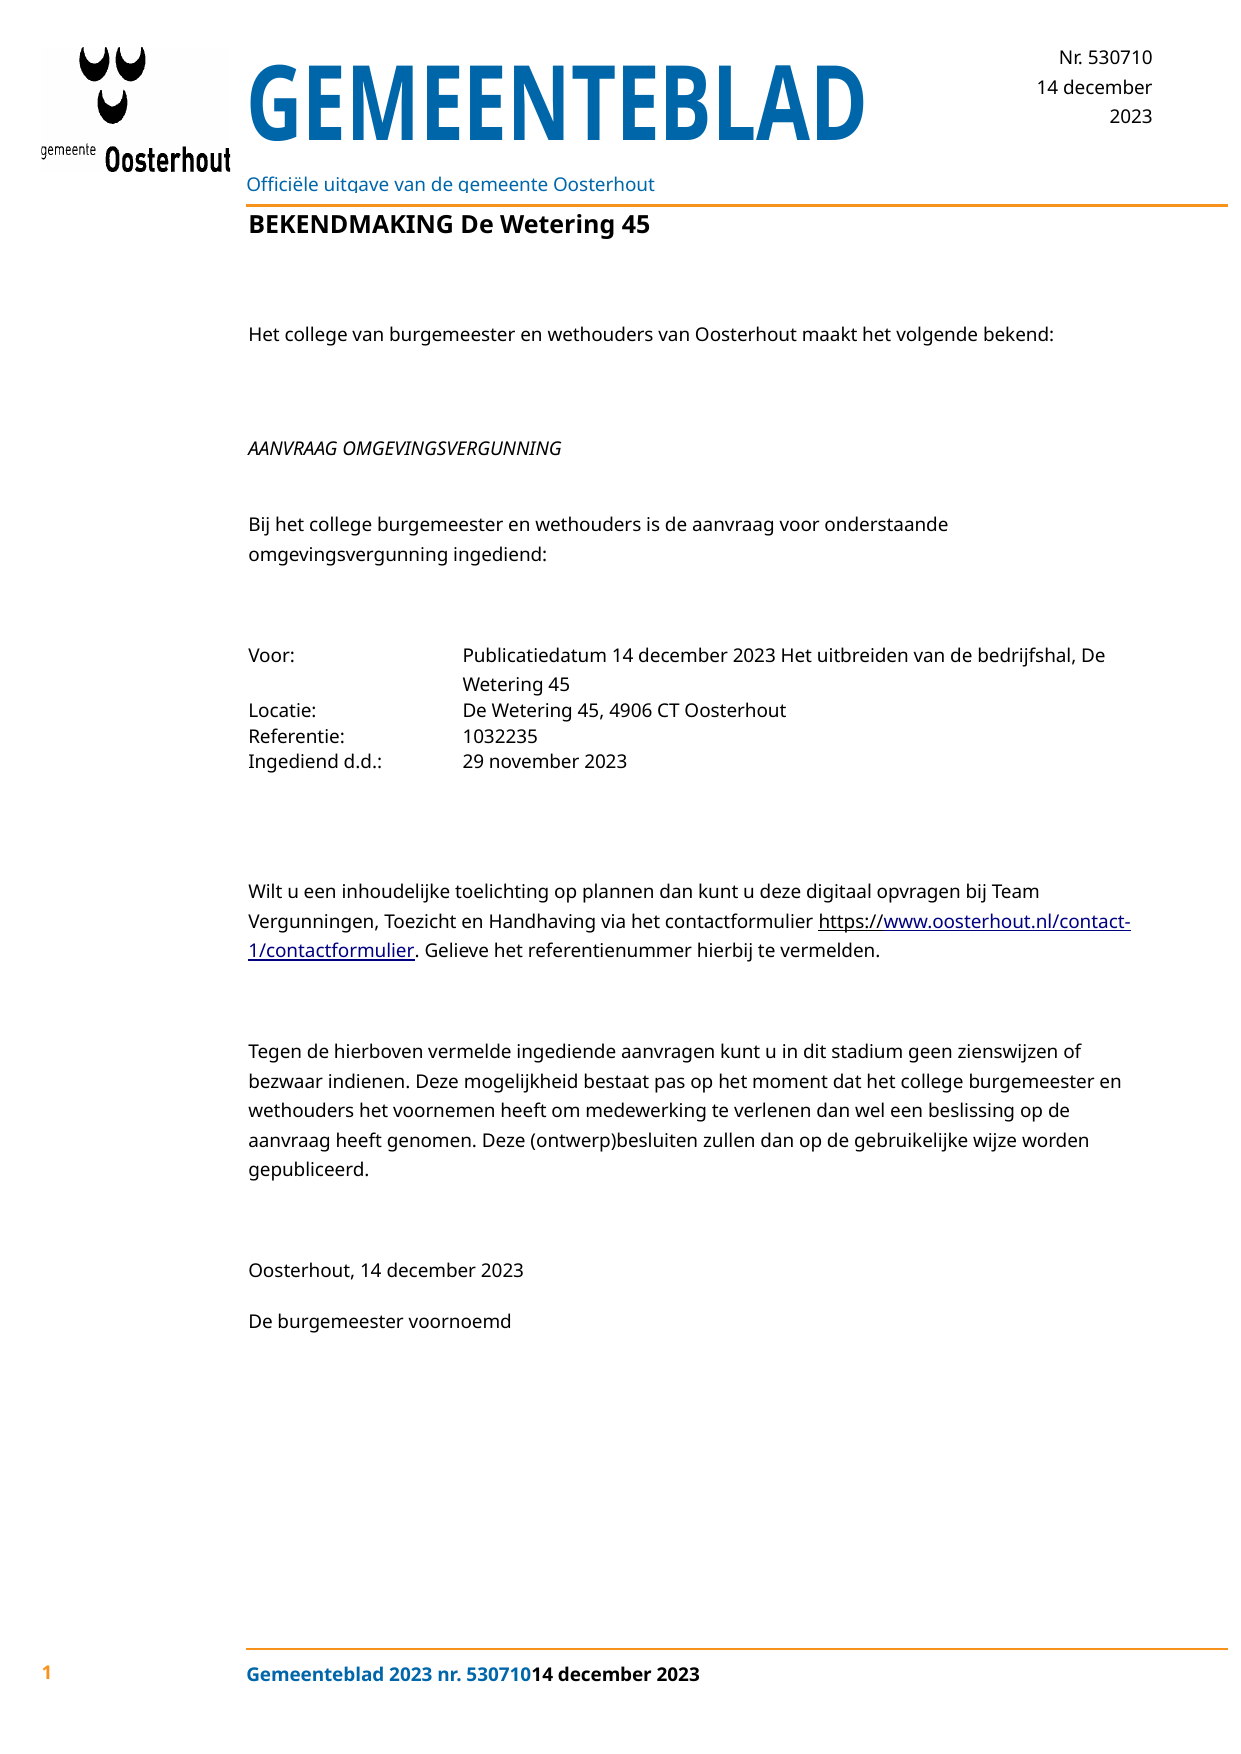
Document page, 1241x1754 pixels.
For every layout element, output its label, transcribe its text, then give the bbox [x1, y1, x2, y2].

text De burgemeester voornoemd [248, 1308, 1152, 1334]
text Tegen de hierboven vermelde ingediende aanvragen kunt u in dit stadium geen zienswijzen of bezwaar indienen. Deze mogelijkheid bestaat pas op het moment dat het college burgemeester en wethouders het voornemen heeft om medewerking te verlenen dan wel een beslissing op de aanvraag heeft genomen. Deze (ontwerp)besluiten zullen dan op de gebruikelijke wijze worden gepubliceerd. [248, 1038, 1152, 1182]
table_header Voor: [248, 642, 462, 697]
text Bij het college burgemeester en wethouders is de aanvraag voor onderstaande omgevingsvergunning ingediend: [248, 511, 1152, 567]
text BEKENDMAKING De Wetering 45 [248, 207, 1152, 241]
text Oosterhout, 14 december 2023 [248, 1257, 1152, 1283]
text Wilt u een inhoudelijke toelichting op plannen dan kunt u deze digitaal opvragen bij Team Vergunningen, Toezicht en Handhaving via het contactformulier https://www.oosterhout.nl/contact-1/contactformulier. Gelieve het referentienummer hierbij te vermelden. [248, 878, 1152, 963]
table_header Publicatiedatum 14 december 2023 Het uitbreiden van de bedrijfshal, De Wetering 45 [462, 642, 1152, 697]
text AANVRAAG OMGEVINGSVERGUNNING [248, 435, 1152, 461]
table_cell 1032235 [462, 723, 1152, 748]
table_cell 29 november 2023 [462, 749, 1152, 774]
text Het college van burgemeester en wethouders van Oosterhout maakt het volgende bekend: [248, 321, 1152, 346]
table_cell Ingediend d.d.: [248, 749, 462, 774]
table_cell Locatie: [248, 697, 462, 723]
table_cell Referentie: [248, 723, 462, 748]
picture [41, 47, 231, 172]
table_cell De Wetering 45, 4906 CT Oosterhout [462, 697, 1152, 723]
